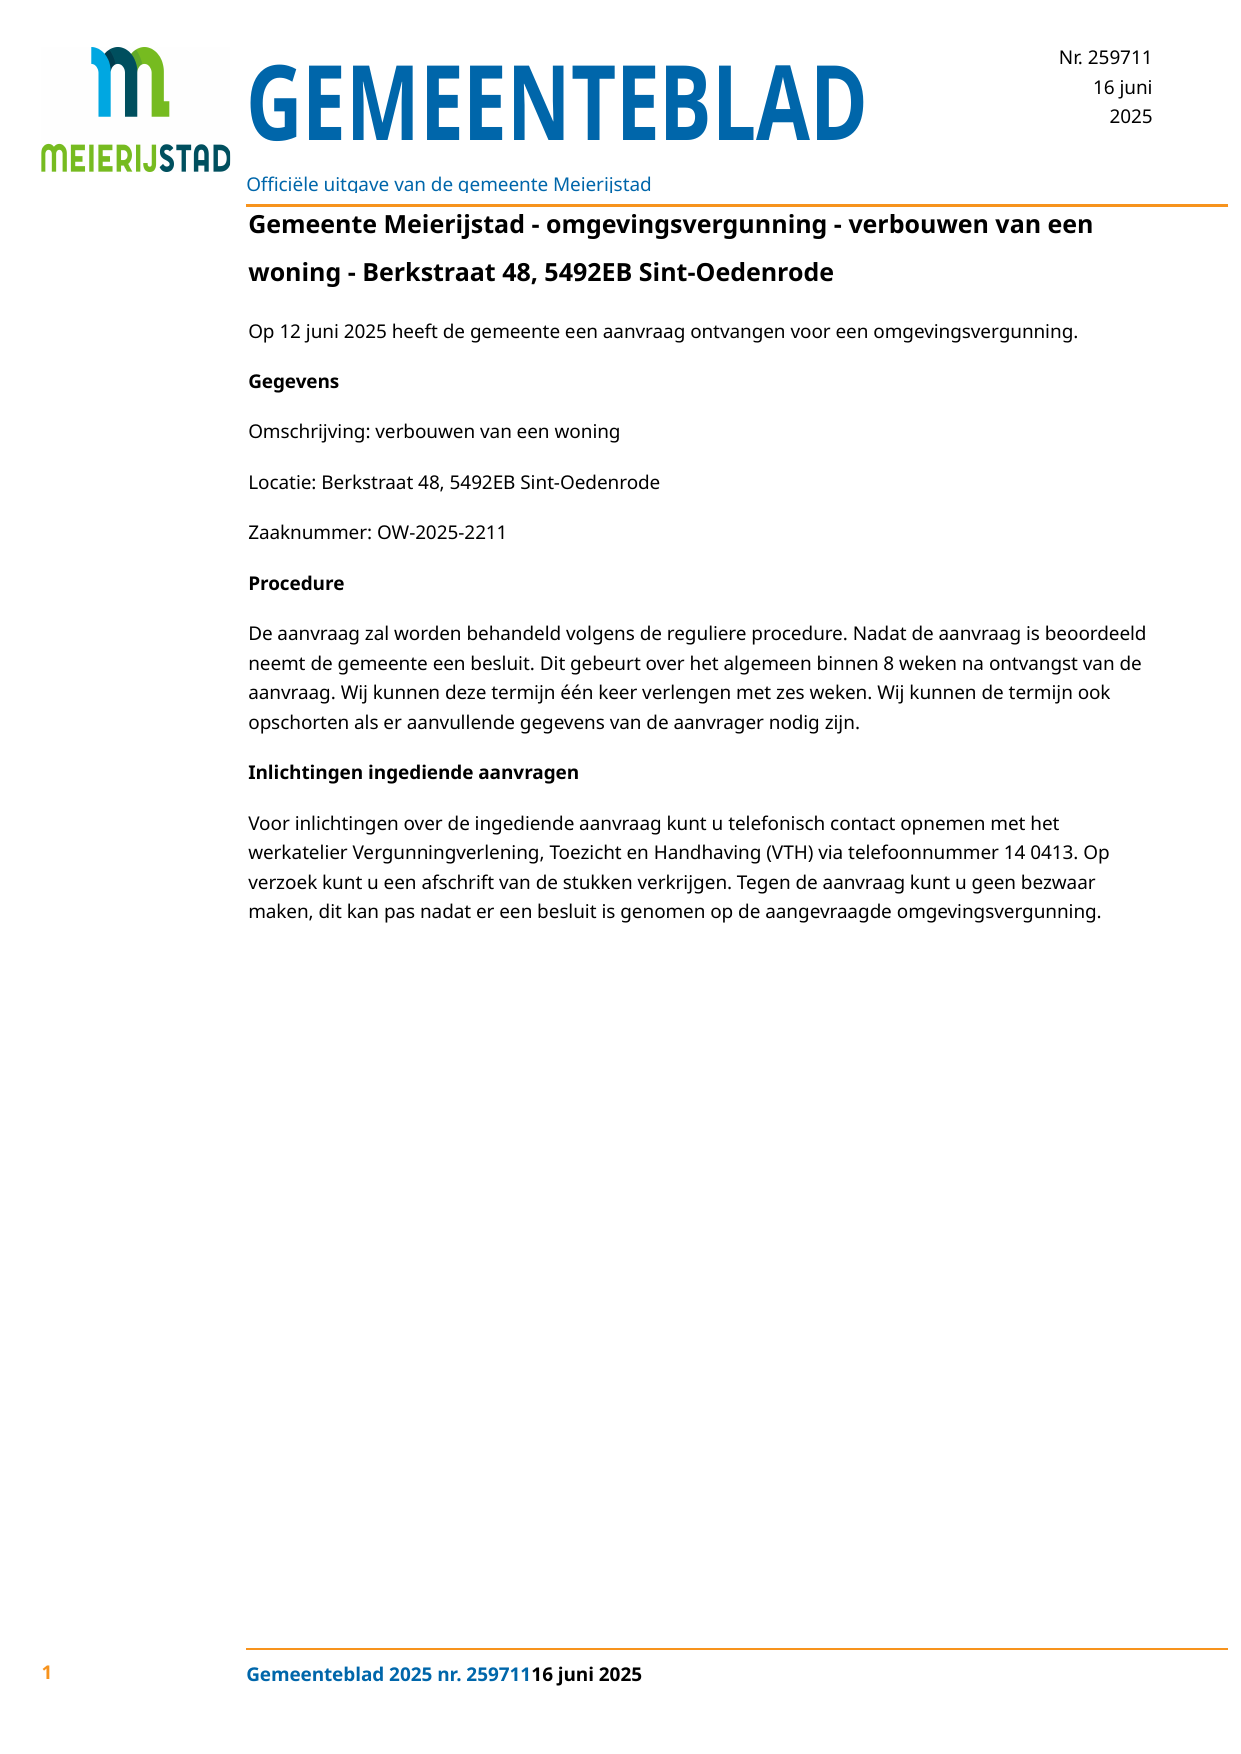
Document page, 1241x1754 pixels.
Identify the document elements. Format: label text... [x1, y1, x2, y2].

text Inlichtingen ingediende aanvragen [248, 759, 1152, 785]
text Locatie: Berkstraat 48, 5492EB Sint-Oedenrode [248, 469, 1152, 495]
text De aanvraag zal worden behandeld volgens de reguliere procedure. Nadat de aanvraag is beoordeeld neemt de gemeente een besluit. Dit gebeurt over het algemeen binnen 8 weken na ontvangst van de aanvraag. Wij kunnen deze termijn één keer verlengen met zes weken. Wij kunnen de termijn ook opschorten als er aanvullende gegevens van de aanvrager nodig zijn. [248, 620, 1152, 735]
picture [41, 47, 231, 172]
text Gemeente Meierijstad - omgevingsvergunning - verbouwen van een woning - Berkstraat 48, 5492EB Sint-Oedenrode [248, 207, 1152, 288]
text Voor inlichtingen over de ingediende aanvraag kunt u telefonisch contact opnemen met het werkatelier Vergunningverlening, Toezicht en Handhaving (VTH) via telefoonnummer 14 0413. Op verzoek kunt u een afschrift van de stukken verkrijgen. Tegen de aanvraag kunt u geen bezwaar maken, dit kan pas nadat er een besluit is genomen op de aangevraagde omgevingsvergunning. [248, 810, 1152, 924]
text Zaaknummer: OW-2025-2211 [248, 519, 1152, 545]
text Procedure [248, 570, 1152, 596]
text Omschrijving: verbouwen van een woning [248, 419, 1152, 444]
text Gegevens [248, 368, 1152, 394]
text Op 12 juni 2025 heeft de gemeente een aanvraag ontvangen voor een omgevingsvergunning. [248, 318, 1152, 344]
